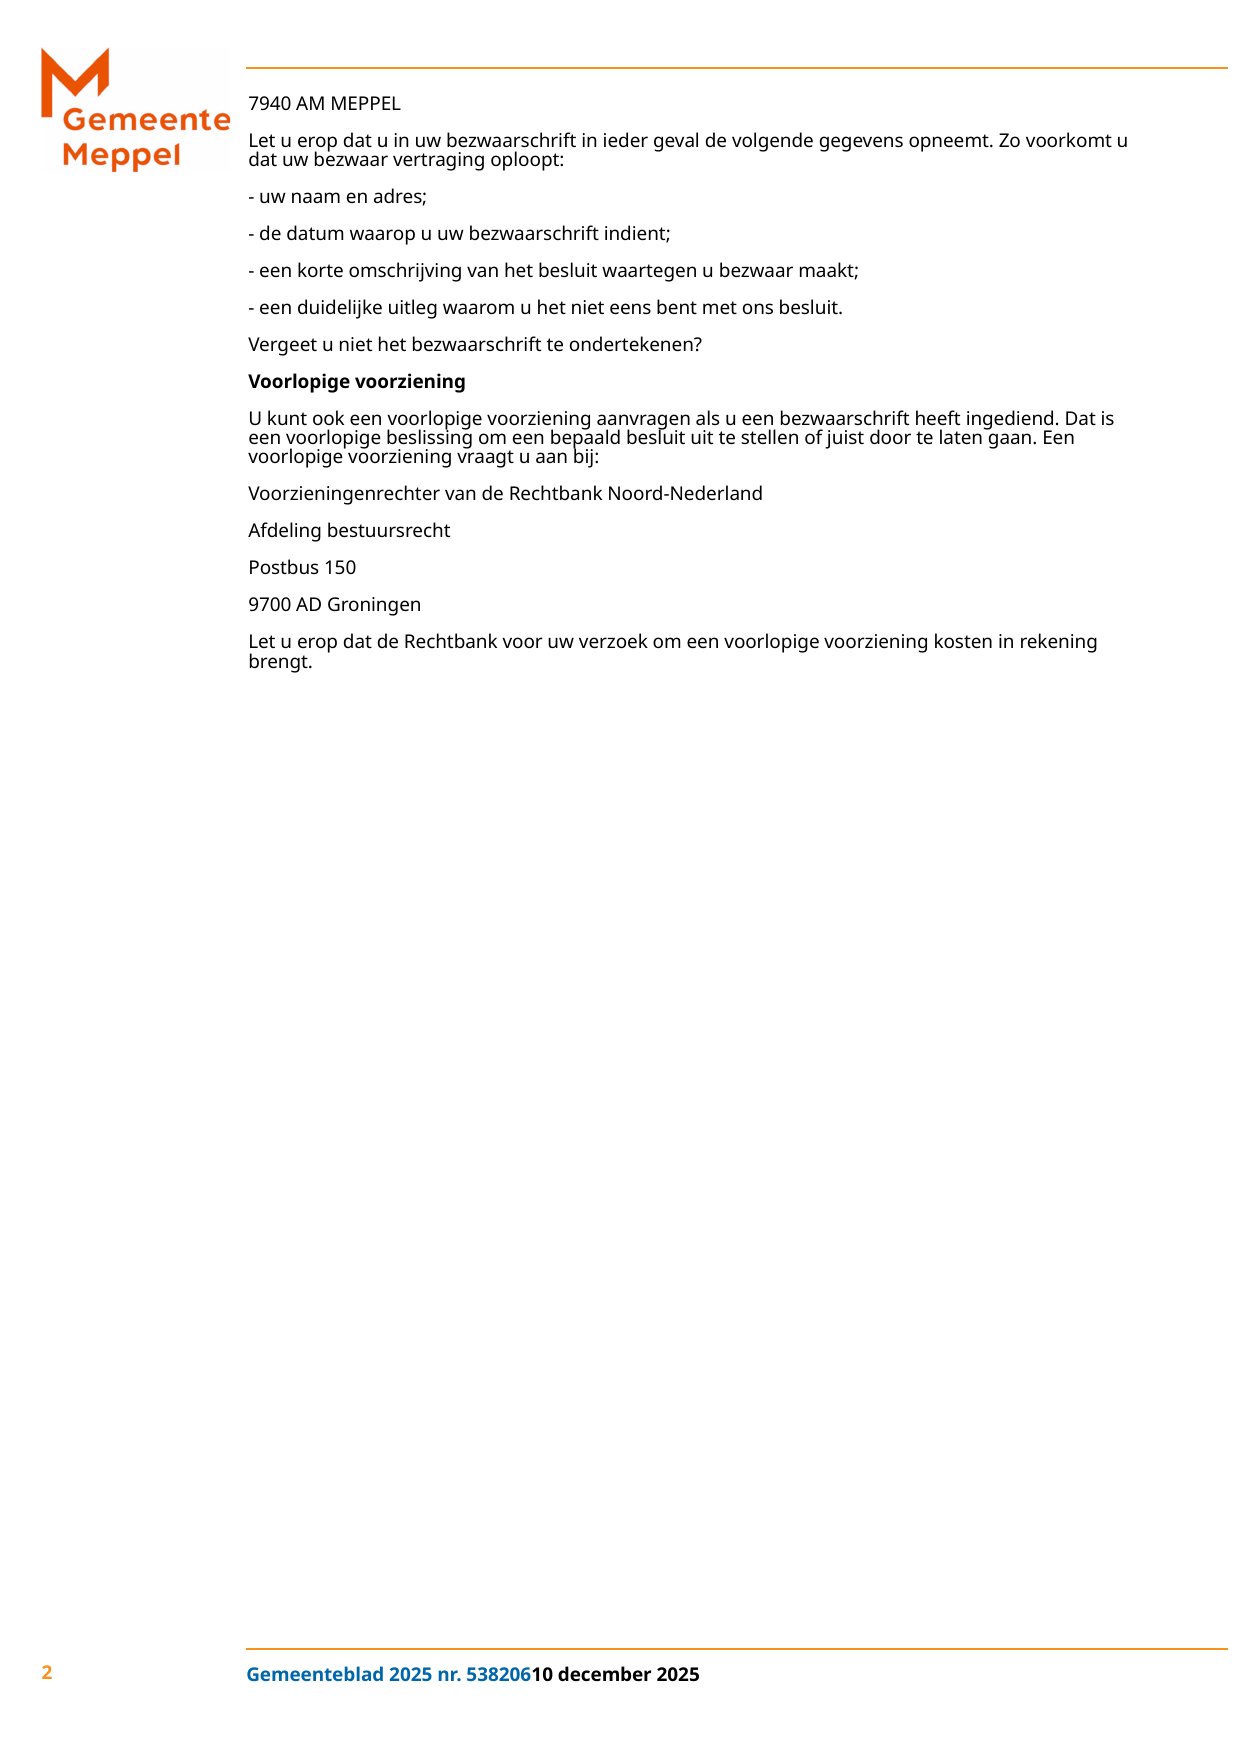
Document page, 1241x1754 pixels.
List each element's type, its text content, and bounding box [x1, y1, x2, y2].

text 7940 AM MEPPEL [248, 95, 1152, 114]
text U kunt ook een voorlopige voorziening aanvragen als u een bezwaarschrift heeft ingediend. Dat is een voorlopige beslissing om een bepaald besluit uit te stellen of juist door te laten gaan. Een voorlopige voorziening vraagt u aan bij: [248, 410, 1152, 468]
text Let u erop dat de Rechtbank voor uw verzoek om een voorlopige voorziening kosten in rekening brengt. [248, 633, 1152, 672]
text Let u erop dat u in uw bezwaarschrift in ieder geval de volgende gegevens opneemt. Zo voorkomt u dat uw bezwaar vertraging oploopt: [248, 132, 1152, 170]
text Voorlopige voorziening [248, 373, 1152, 392]
text - de datum waarop u uw bezwaarschrift indient; [248, 225, 1152, 244]
text - uw naam en adres; [248, 188, 1152, 207]
text 9700 AD Groningen [248, 596, 1152, 616]
picture [41, 47, 231, 172]
text - een duidelijke uitleg waarom u het niet eens bent met ons besluit. [248, 299, 1152, 318]
text Afdeling bestuursrecht [248, 522, 1152, 542]
text - een korte omschrijving van het besluit waartegen u bezwaar maakt; [248, 262, 1152, 281]
text Postbus 150 [248, 559, 1152, 579]
text Vergeet u niet het bezwaarschrift te ondertekenen? [248, 336, 1152, 355]
text Voorzieningenrechter van de Rechtbank Noord-Nederland [248, 485, 1152, 505]
